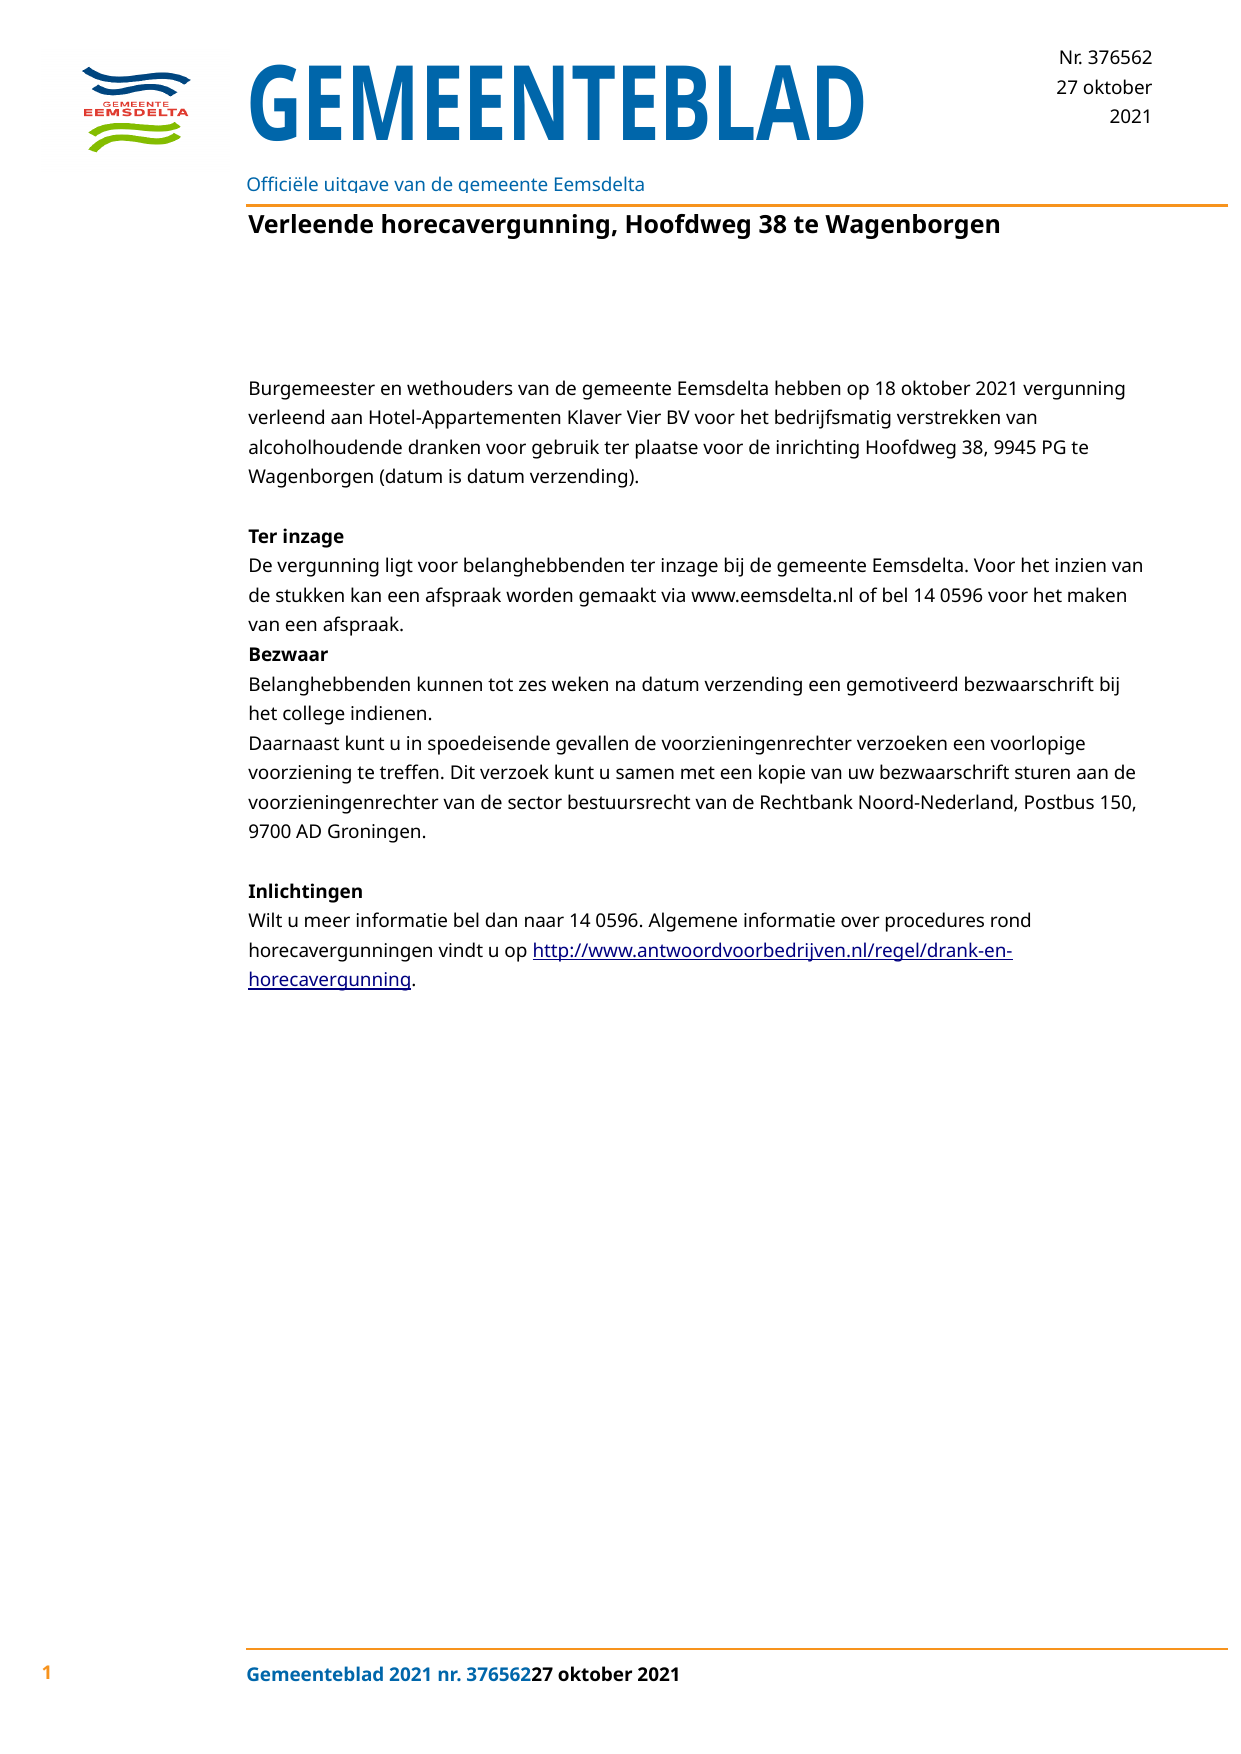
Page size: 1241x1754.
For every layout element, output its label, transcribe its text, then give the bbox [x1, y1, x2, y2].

text Wilt u meer informatie bel dan naar 14 0596. Algemene informatie over procedures rond horecavergunningen vindt u op http://www.antwoordvoorbedrijven.nl/regel/drank-en-horecavergunning. [248, 907, 1152, 992]
text De vergunning ligt voor belanghebbenden ter inzage bij de gemeente Eemsdelta. Voor het inzien van de stukken kan een afspraak worden gemaakt via www.eemsdelta.nl of bel 14 0596 voor het maken van een afspraak. [248, 552, 1152, 637]
text Inlichtingen [248, 878, 1152, 903]
text Verleende horecavergunning, Hoofdweg 38 te Wagenborgen [248, 207, 1152, 241]
text Belanghebbenden kunnen tot zes weken na datum verzending een gemotiveerd bezwaarschrift bij het college indienen. [248, 671, 1152, 726]
picture [41, 47, 231, 172]
text Daarnaast kunt u in spoedeisende gevallen de voorzieningenrechter verzoeken een voorlopige voorziening te treffen. Dit verzoek kunt u samen met een kopie van uw bezwaarschrift sturen aan de voorzieningenrechter van de sector bestuursrecht van de Rechtbank Noord-Nederland, Postbus 150, 9700 AD Groningen. [248, 730, 1152, 844]
text Burgemeester en wethouders van de gemeente Eemsdelta hebben op 18 oktober 2021 vergunning verleend aan Hotel-Appartementen Klaver Vier BV voor het bedrijfsmatig verstrekken van alcoholhoudende dranken voor gebruik ter plaatse voor de inrichting Hoofdweg 38, 9945 PG te Wagenborgen (datum is datum verzending). [248, 375, 1152, 489]
text Ter inzage [248, 523, 1152, 548]
text Bezwaar [248, 641, 1152, 667]
